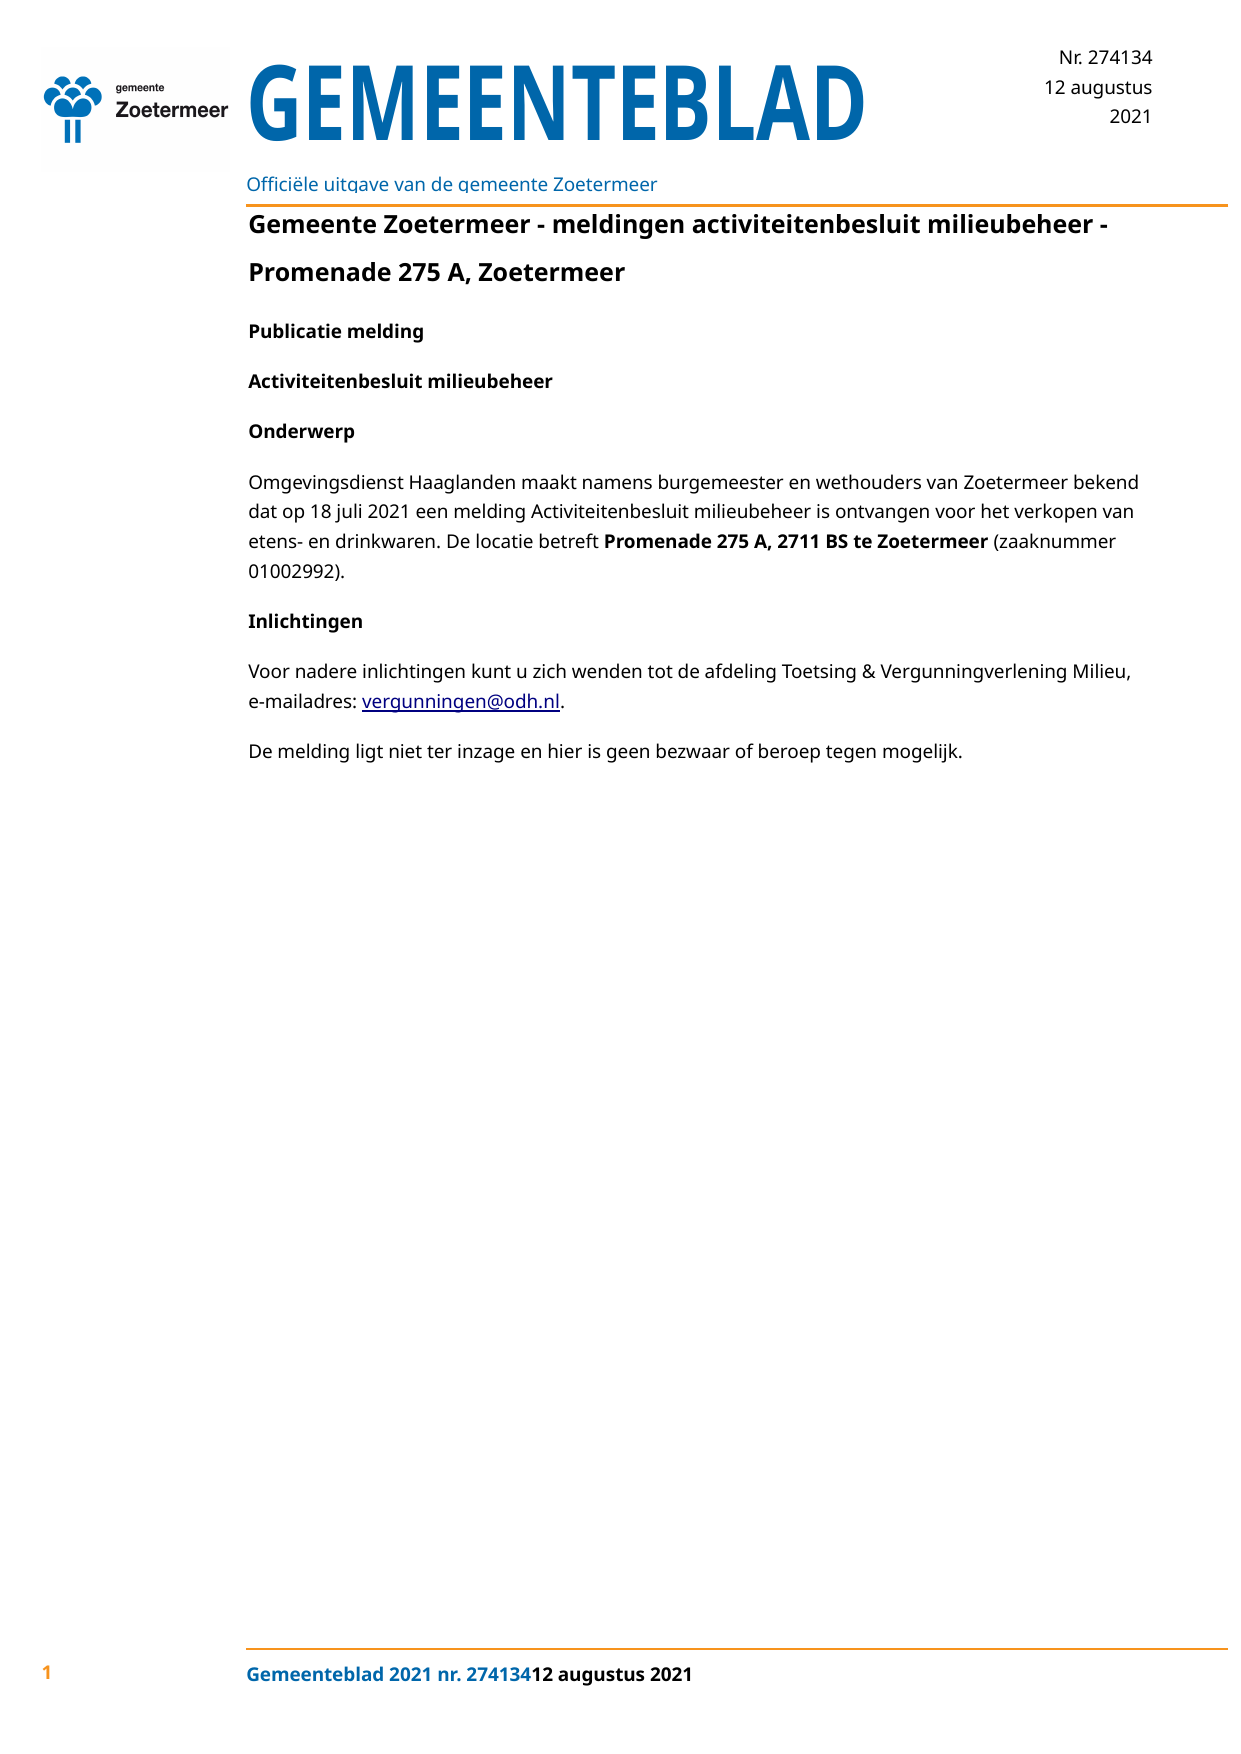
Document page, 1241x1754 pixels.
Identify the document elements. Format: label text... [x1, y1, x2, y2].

text Omgevingsdienst Haaglanden maakt namens burgemeester en wethouders van Zoetermeer bekend dat op 18 juli 2021 een melding Activiteitenbesluit milieubeheer is ontvangen voor het verkopen van etens- en drinkwaren. De locatie betreft Promenade 275 A, 2711 BS te Zoetermeer (zaaknummer 01002992). [248, 469, 1152, 584]
text Inlichtingen [248, 608, 1152, 634]
text Activiteitenbesluit milieubeheer [248, 368, 1152, 394]
text Gemeente Zoetermeer - meldingen activiteitenbesluit milieubeheer - Promenade 275 A, Zoetermeer [248, 207, 1152, 288]
text Onderwerp [248, 419, 1152, 444]
text Voor nadere inlichtingen kunt u zich wenden tot de afdeling Toetsing & Vergunningverlening Milieu, e-mailadres: vergunningen@odh.nl. [248, 659, 1152, 714]
text Publicatie melding [248, 318, 1152, 344]
text De melding ligt niet ter inzage en hier is geen bezwaar of beroep tegen mogelijk. [248, 739, 1152, 764]
picture [41, 47, 231, 172]
